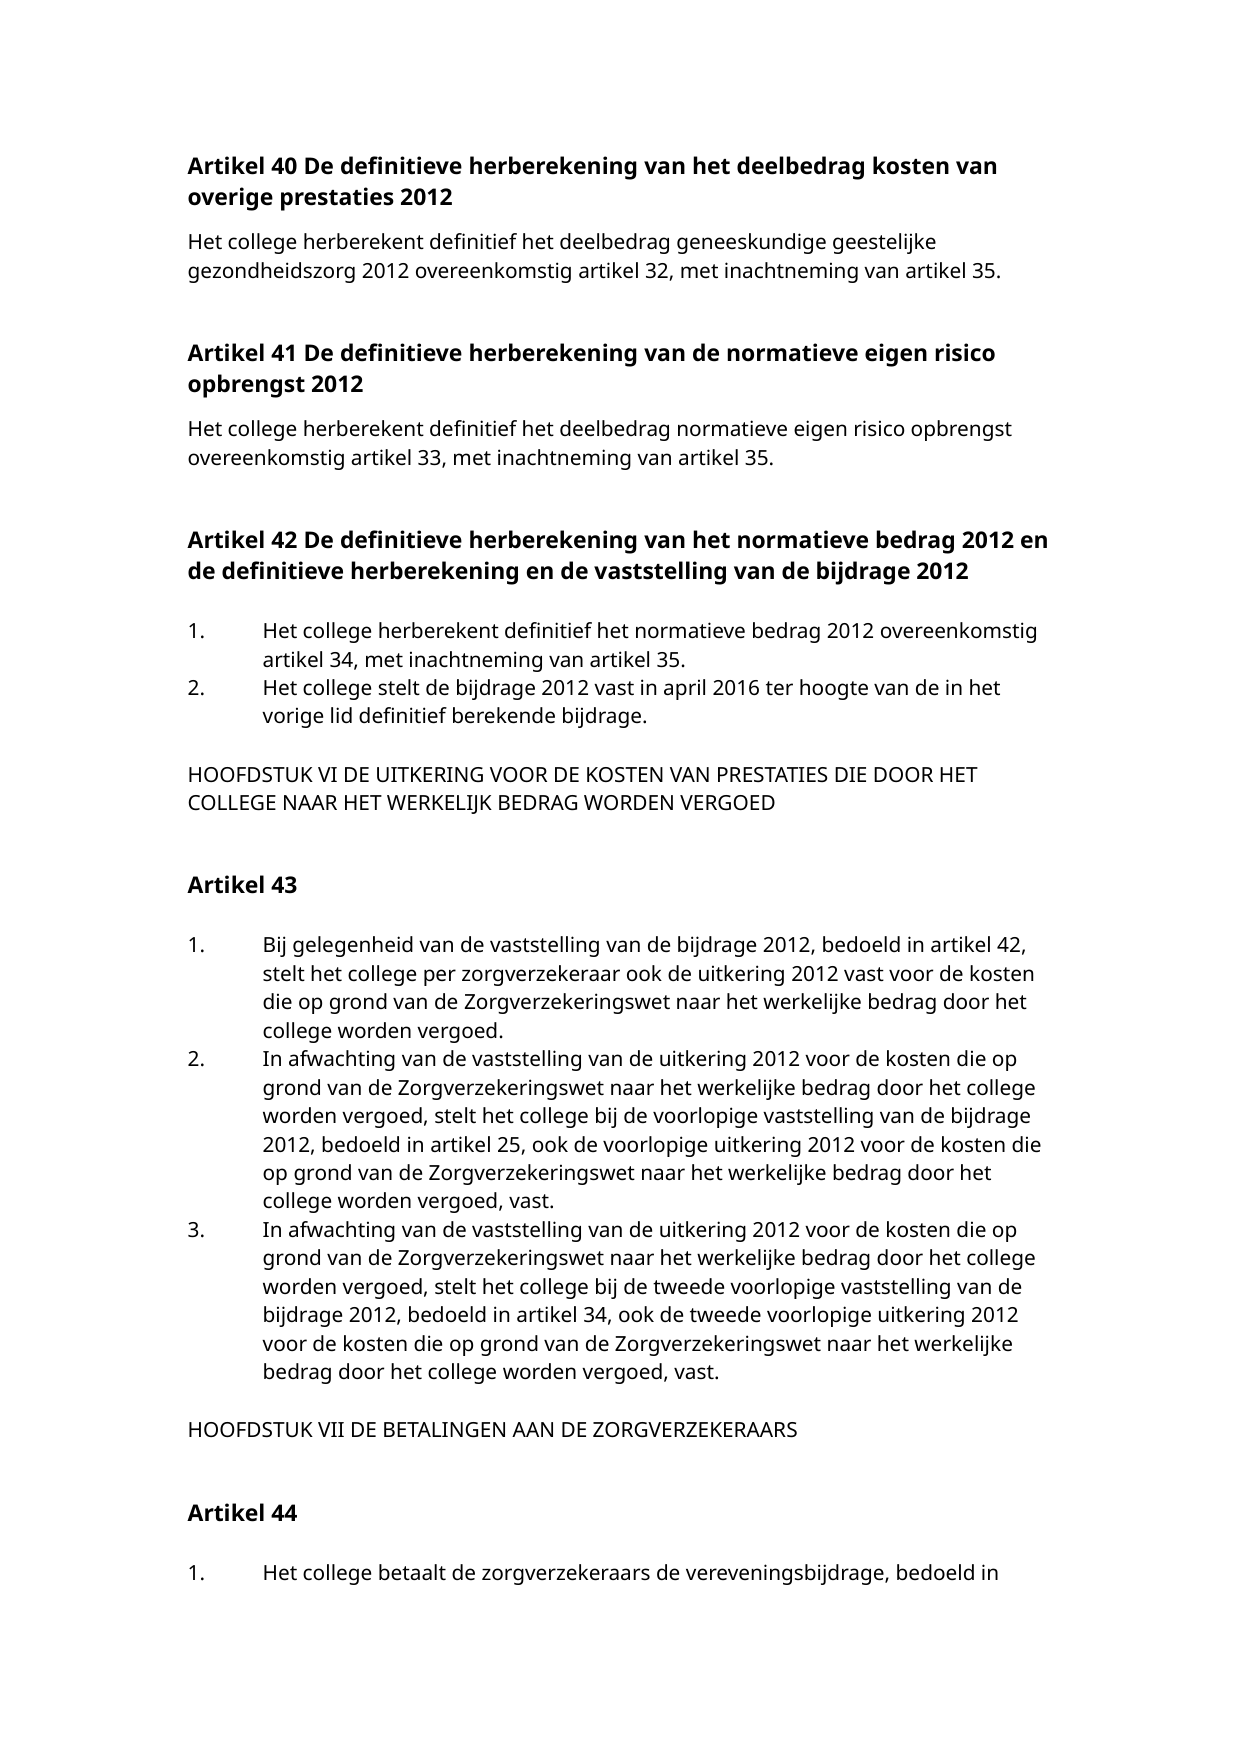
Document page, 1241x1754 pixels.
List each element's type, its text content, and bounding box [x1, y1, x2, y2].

subtitle Artikel 41 De definitieve herberekening van de normatieve eigen risico opbrengst 2012 [187, 337, 1053, 399]
subtitle Artikel 40 De definitieve herberekening van het deelbedrag kosten van overige prestaties 2012 [187, 150, 1053, 212]
list Het college betaalt de zorgverzekeraars de vereveningsbijdrage, bedoeld in [187, 1558, 1053, 1586]
list Het college stelt de bijdrage 2012 vast in april 2016 ter hoogte van de in het vorige lid definitief berekende bijdrage. [187, 673, 1053, 730]
list In afwachting van de vaststelling van de uitkering 2012 voor de kosten die op grond van de Zorgverzekeringswet naar het werkelijke bedrag door het college worden vergoed, stelt het college bij de voorlopige vaststelling van de bijdrage 2012, bedoeld in artikel 25, ook de voorlopige uitkering 2012 voor de kosten die op grond van de Zorgverzekeringswet naar het werkelijke bedrag door het college worden vergoed, vast. [187, 1044, 1053, 1215]
subtitle Artikel 44 [187, 1497, 1053, 1528]
subtitle Artikel 43 [187, 869, 1053, 901]
list Het college herberekent definitief het normatieve bedrag 2012 overeenkomstig artikel 34, met inachtneming van artikel 35. [187, 616, 1053, 673]
text Het college herberekent definitief het deelbedrag normatieve eigen risico opbrengst overeenkomstig artikel 33, met inachtneming van artikel 35. [187, 414, 1053, 471]
subtitle HOOFDSTUK VII DE BETALINGEN AAN DE ZORGVERZEKERAARS [187, 1416, 1053, 1444]
subtitle HOOFDSTUK VI DE UITKERING VOOR DE KOSTEN VAN PRESTATIES DIE DOOR HET COLLEGE NAAR HET WERKELIJK BEDRAG WORDEN VERGOED [187, 760, 1053, 817]
text Het college herberekent definitief het deelbedrag geneeskundige geestelijke gezondheidszorg 2012 overeenkomstig artikel 32, met inachtneming van artikel 35. [187, 227, 1053, 284]
list In afwachting van de vaststelling van de uitkering 2012 voor de kosten die op grond van de Zorgverzekeringswet naar het werkelijke bedrag door het college worden vergoed, stelt het college bij de tweede voorlopige vaststelling van de bijdrage 2012, bedoeld in artikel 34, ook de tweede voorlopige uitkering 2012 voor de kosten die op grond van de Zorgverzekeringswet naar het werkelijke bedrag door het college worden vergoed, vast. [187, 1215, 1053, 1386]
subtitle Artikel 42 De definitieve herberekening van het normatieve bedrag 2012 en de definitieve herberekening en de vaststelling van de bijdrage 2012 [187, 524, 1053, 586]
list Bij gelegenheid van de vaststelling van de bijdrage 2012, bedoeld in artikel 42, stelt het college per zorgverzekeraar ook de uitkering 2012 vast voor de kosten die op grond van de Zorgverzekeringswet naar het werkelijke bedrag door het college worden vergoed. [187, 931, 1053, 1044]
